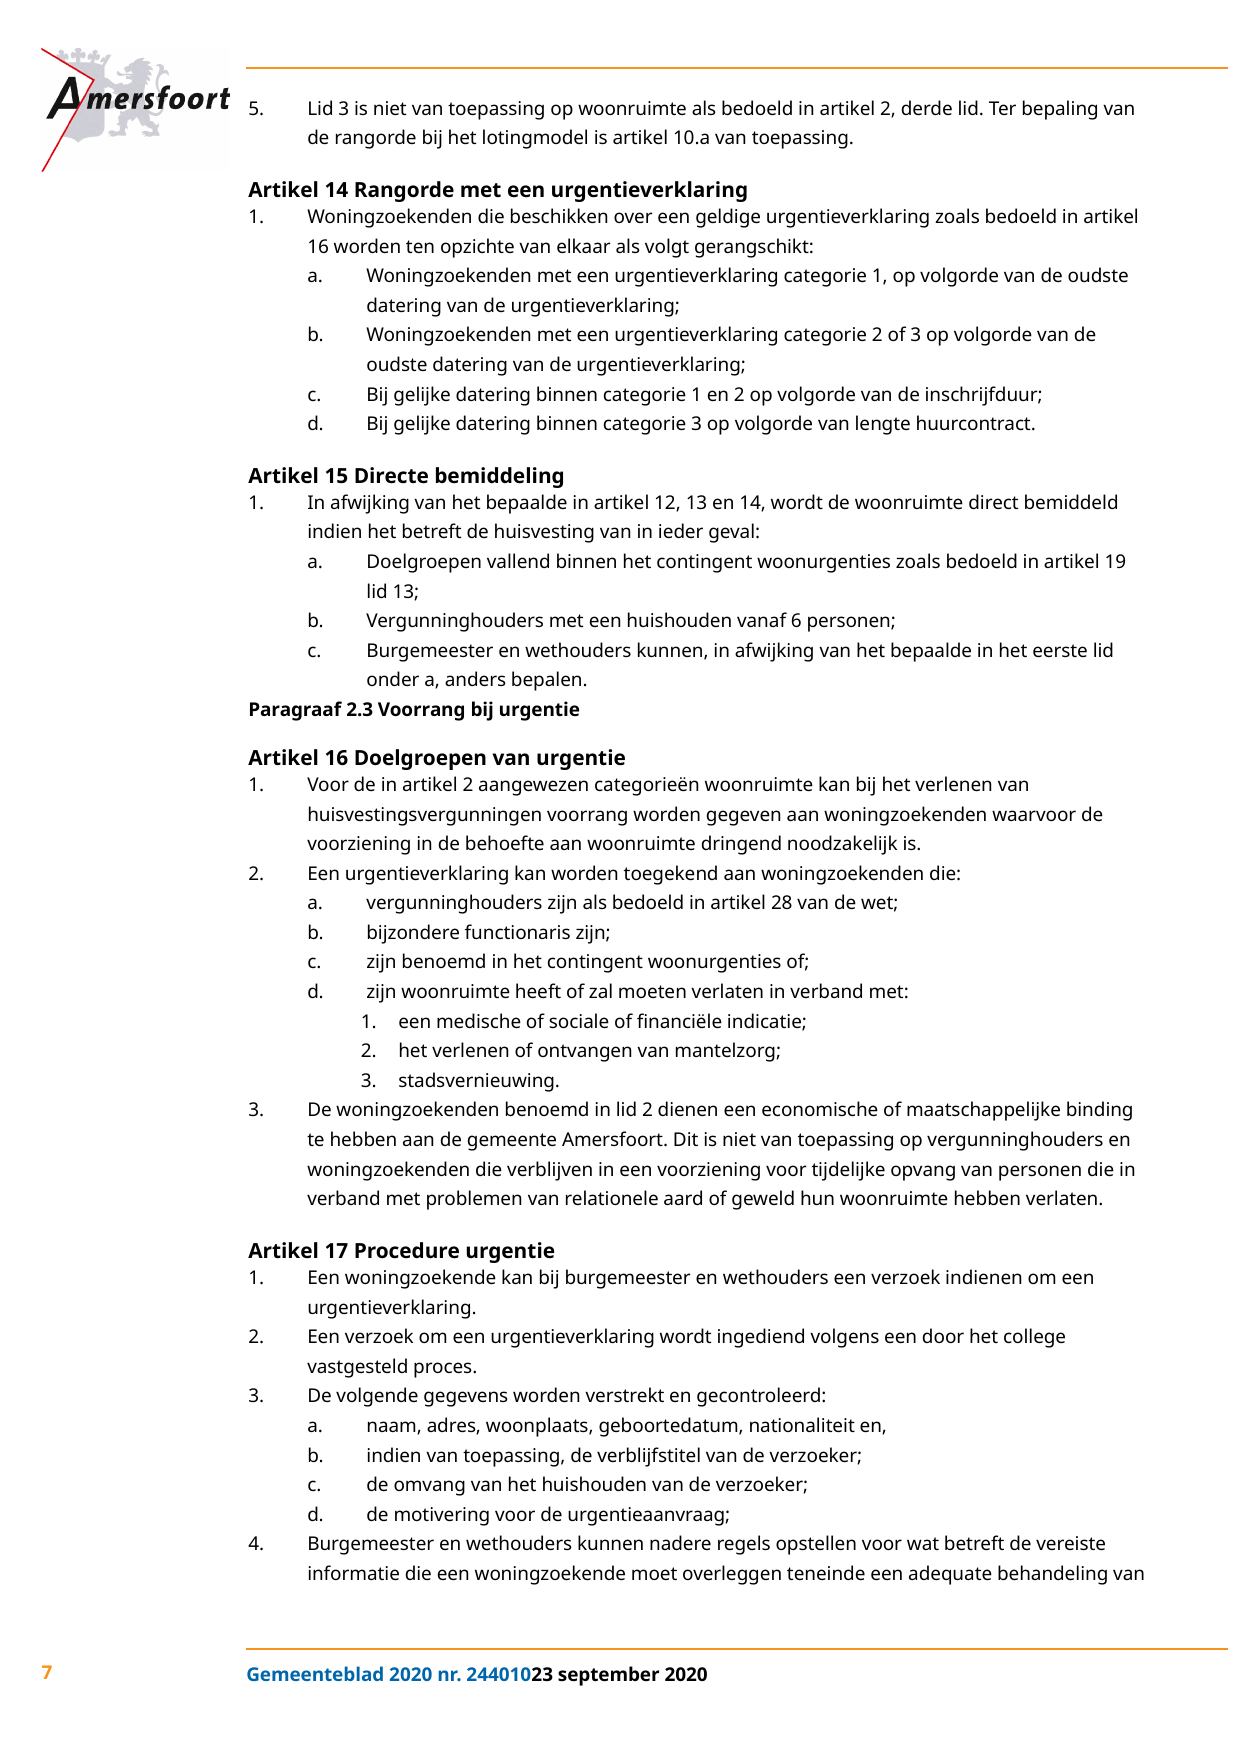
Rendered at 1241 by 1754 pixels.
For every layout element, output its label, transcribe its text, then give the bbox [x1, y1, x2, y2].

list Woningzoekenden met een urgentieverklaring categorie 2 of 3 op volgorde van de oudste datering van de urgentieverklaring; [307, 322, 1152, 377]
text Artikel 16 Doelgroepen van urgentie [248, 743, 1152, 771]
text Artikel 14 Rangorde met een urgentieverklaring [248, 175, 1152, 203]
list Een verzoek om een urgentieverklaring wordt ingediend volgens een door het college vastgesteld proces. [248, 1323, 1152, 1379]
list Voor de in artikel 2 aangewezen categorieën woonruimte kan bij het verlenen van huisvestingsvergunningen voorrang worden gegeven aan woningzoekenden waarvoor de voorziening in de behoefte aan woonruimte dringend noodzakelijk is. [248, 771, 1152, 856]
list Burgemeester en wethouders kunnen nadere regels opstellen voor wat betreft de vereiste informatie die een woningzoekende moet overleggen teneinde een adequate behandeling van [248, 1531, 1152, 1586]
list de omvang van het huishouden van de verzoeker; [307, 1471, 1152, 1497]
list vergunninghouders zijn als bedoeld in artikel 28 van de wet; [307, 889, 1152, 915]
list bijzondere functionaris zijn; [307, 919, 1152, 945]
list In afwijking van het bepaalde in artikel 12, 13 en 14, wordt de woonruimte direct bemiddeld indien het betreft de huisvesting van in ieder geval: [248, 489, 1152, 544]
list Een urgentieverklaring kan worden toegekend aan woningzoekenden die: [248, 860, 1152, 886]
list Woningzoekenden die beschikken over een geldige urgentieverklaring zoals bedoeld in artikel 16 worden ten opzichte van elkaar als volgt gerangschikt: [248, 203, 1152, 258]
list zijn benoemd in het contingent woonurgenties of; [307, 949, 1152, 974]
list De volgende gegevens worden verstrekt en gecontroleerd: [248, 1383, 1152, 1408]
list Een woningzoekende kan bij burgemeester en wethouders een verzoek indienen om een urgentieverklaring. [248, 1264, 1152, 1319]
list Vergunninghouders met een huishouden vanaf 6 personen; [307, 607, 1152, 633]
picture [41, 47, 231, 172]
list Lid 3 is niet van toepassing op woonruimte als bedoeld in artikel 2, derde lid. Ter bepaling van de rangorde bij het lotingmodel is artikel 10.a van toepassing. [248, 95, 1152, 150]
list Burgemeester en wethouders kunnen, in afwijking van het bepaalde in het eerste lid onder a, anders bepalen. [307, 637, 1152, 692]
list De woningzoekenden benoemd in lid 2 dienen een economische of maatschappelijke binding te hebben aan de gemeente Amersfoort. Dit is niet van toepassing op vergunninghouders en woningzoekenden die verblijven in een voorziening voor tijdelijke opvang van personen die in verband met problemen van relationele aard of geweld hun woonruimte hebben verlaten. [248, 1097, 1152, 1211]
list Woningzoekenden met een urgentieverklaring categorie 1, op volgorde van de oudste datering van de urgentieverklaring; [307, 262, 1152, 318]
list stadsvernieuwing. [361, 1067, 1152, 1093]
list Doelgroepen vallend binnen het contingent woonurgenties zoals bedoeld in artikel 19 lid 13; [307, 548, 1152, 604]
text Artikel 17 Procedure urgentie [248, 1236, 1152, 1264]
list een medische of sociale of financiële indicatie; [361, 1008, 1152, 1034]
text Paragraaf 2.3 Voorrang bij urgentie [248, 696, 1152, 722]
list naam, adres, woonplaats, geboortedatum, nationaliteit en, [307, 1412, 1152, 1438]
list indien van toepassing, de verblijfstitel van de verzoeker; [307, 1442, 1152, 1467]
text Artikel 15 Directe bemiddeling [248, 461, 1152, 489]
list Bij gelijke datering binnen categorie 3 op volgorde van lengte huurcontract. [307, 410, 1152, 436]
list Bij gelijke datering binnen categorie 1 en 2 op volgorde van de inschrijfduur; [307, 381, 1152, 406]
list zijn woonruimte heeft of zal moeten verlaten in verband met: [307, 978, 1152, 1004]
list de motivering voor de urgentieaanvraag; [307, 1501, 1152, 1527]
list het verlenen of ontvangen van mantelzorg; [361, 1037, 1152, 1063]
